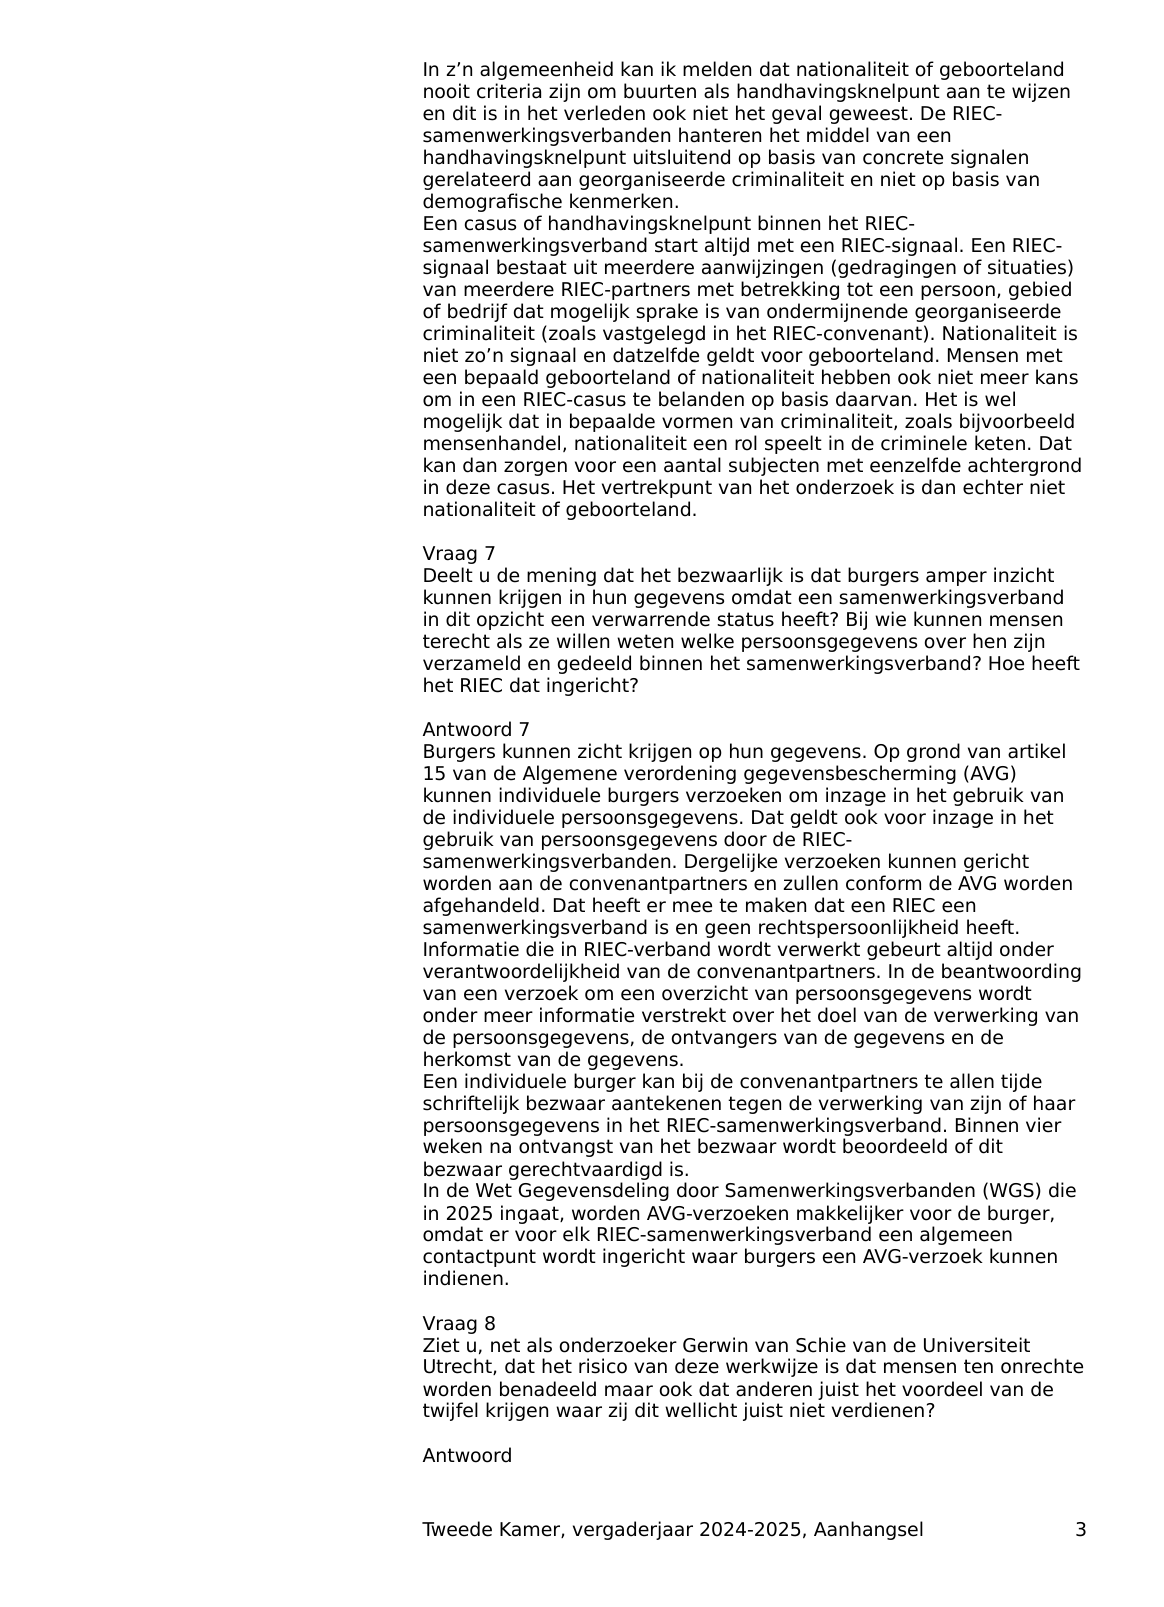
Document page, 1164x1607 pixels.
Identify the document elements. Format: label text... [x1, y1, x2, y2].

text Een individuele burger kan bij de convenantpartners te allen tijde schriftelijk bezwaar aantekenen tegen de verwerking van zijn of haar persoonsgegevens in het RIEC-samenwerkingsverband. Binnen vier weken na ontvangst van het bezwaar wordt beoordeeld of dit bezwaar gerechtvaardigd is. [422, 1071, 1087, 1180]
text Antwoord 7 [422, 719, 1087, 741]
text Vraag 8 [422, 1312, 1087, 1334]
text Ziet u, net als onderzoeker Gerwin van Schie van de Universiteit Utrecht, dat het risico van deze werkwijze is dat mensen ten onrechte worden benadeeld maar ook dat anderen juist het voordeel van de twijfel krijgen waar zij dit wellicht juist niet verdienen? [422, 1334, 1087, 1422]
text Een casus of handhavingsknelpunt binnen het RIEC-samenwerkingsverband start altijd met een RIEC-signaal. Een RIEC-signaal bestaat uit meerdere aanwijzingen (gedragingen of situaties) van meerdere RIEC-partners met betrekking tot een persoon, gebied of bedrijf dat mogelijk sprake is van ondermijnende georganiseerde criminaliteit (zoals vastgelegd in het RIEC-convenant). Nationaliteit is niet zo’n signaal en datzelfde geldt voor geboorteland. Mensen met een bepaald geboorteland of nationaliteit hebben ook niet meer kans om in een RIEC-casus te belanden op basis daarvan. Het is wel mogelijk dat in bepaalde vormen van criminaliteit, zoals bijvoorbeeld mensenhandel, nationaliteit een rol speelt in de criminele keten. Dat kan dan zorgen voor een aantal subjecten met eenzelfde achtergrond in deze casus. Het vertrekpunt van het onderzoek is dan echter niet nationaliteit of geboorteland. [422, 213, 1087, 521]
text In de Wet Gegevensdeling door Samenwerkingsverbanden (WGS) die in 2025 ingaat, worden AVG-verzoeken makkelijker voor de burger, omdat er voor elk RIEC-samenwerkingsverband een algemeen contactpunt wordt ingericht waar burgers een AVG-verzoek kunnen indienen. [422, 1180, 1087, 1290]
text Burgers kunnen zicht krijgen op hun gegevens. Op grond van artikel 15 van de Algemene verordening gegevensbescherming (AVG) kunnen individuele burgers verzoeken om inzage in het gebruik van de individuele persoonsgegevens. Dat geldt ook voor inzage in het gebruik van persoonsgegevens door de RIEC-samenwerkingsverbanden. Dergelijke verzoeken kunnen gericht worden aan de convenantpartners en zullen conform de AVG worden afgehandeld. Dat heeft er mee te maken dat een RIEC een samenwerkingsverband is en geen rechtspersoonlijkheid heeft. Informatie die in RIEC-verband wordt verwerkt gebeurt altijd onder verantwoordelijkheid van de convenantpartners. In de beantwoording van een verzoek om een overzicht van persoonsgegevens wordt onder meer informatie verstrekt over het doel van de verwerking van de persoonsgegevens, de ontvangers van de gegevens en de herkomst van de gegevens. [422, 741, 1087, 1071]
text Deelt u de mening dat het bezwaarlijk is dat burgers amper inzicht kunnen krijgen in hun gegevens omdat een samenwerkingsverband in dit opzicht een verwarrende status heeft? Bij wie kunnen mensen terecht als ze willen weten welke persoonsgegevens over hen zijn verzameld en gedeeld binnen het samenwerkingsverband? Hoe heeft het RIEC dat ingericht? [422, 565, 1087, 697]
text In z’n algemeenheid kan ik melden dat nationaliteit of geboorteland nooit criteria zijn om buurten als handhavingsknelpunt aan te wijzen en dit is in het verleden ook niet het geval geweest. De RIEC-samenwerkingsverbanden hanteren het middel van een handhavingsknelpunt uitsluitend op basis van concrete signalen gerelateerd aan georganiseerde criminaliteit en niet op basis van demografische kenmerken. [422, 59, 1087, 213]
text Antwoord [422, 1444, 1087, 1467]
text Vraag 7 [422, 543, 1087, 565]
